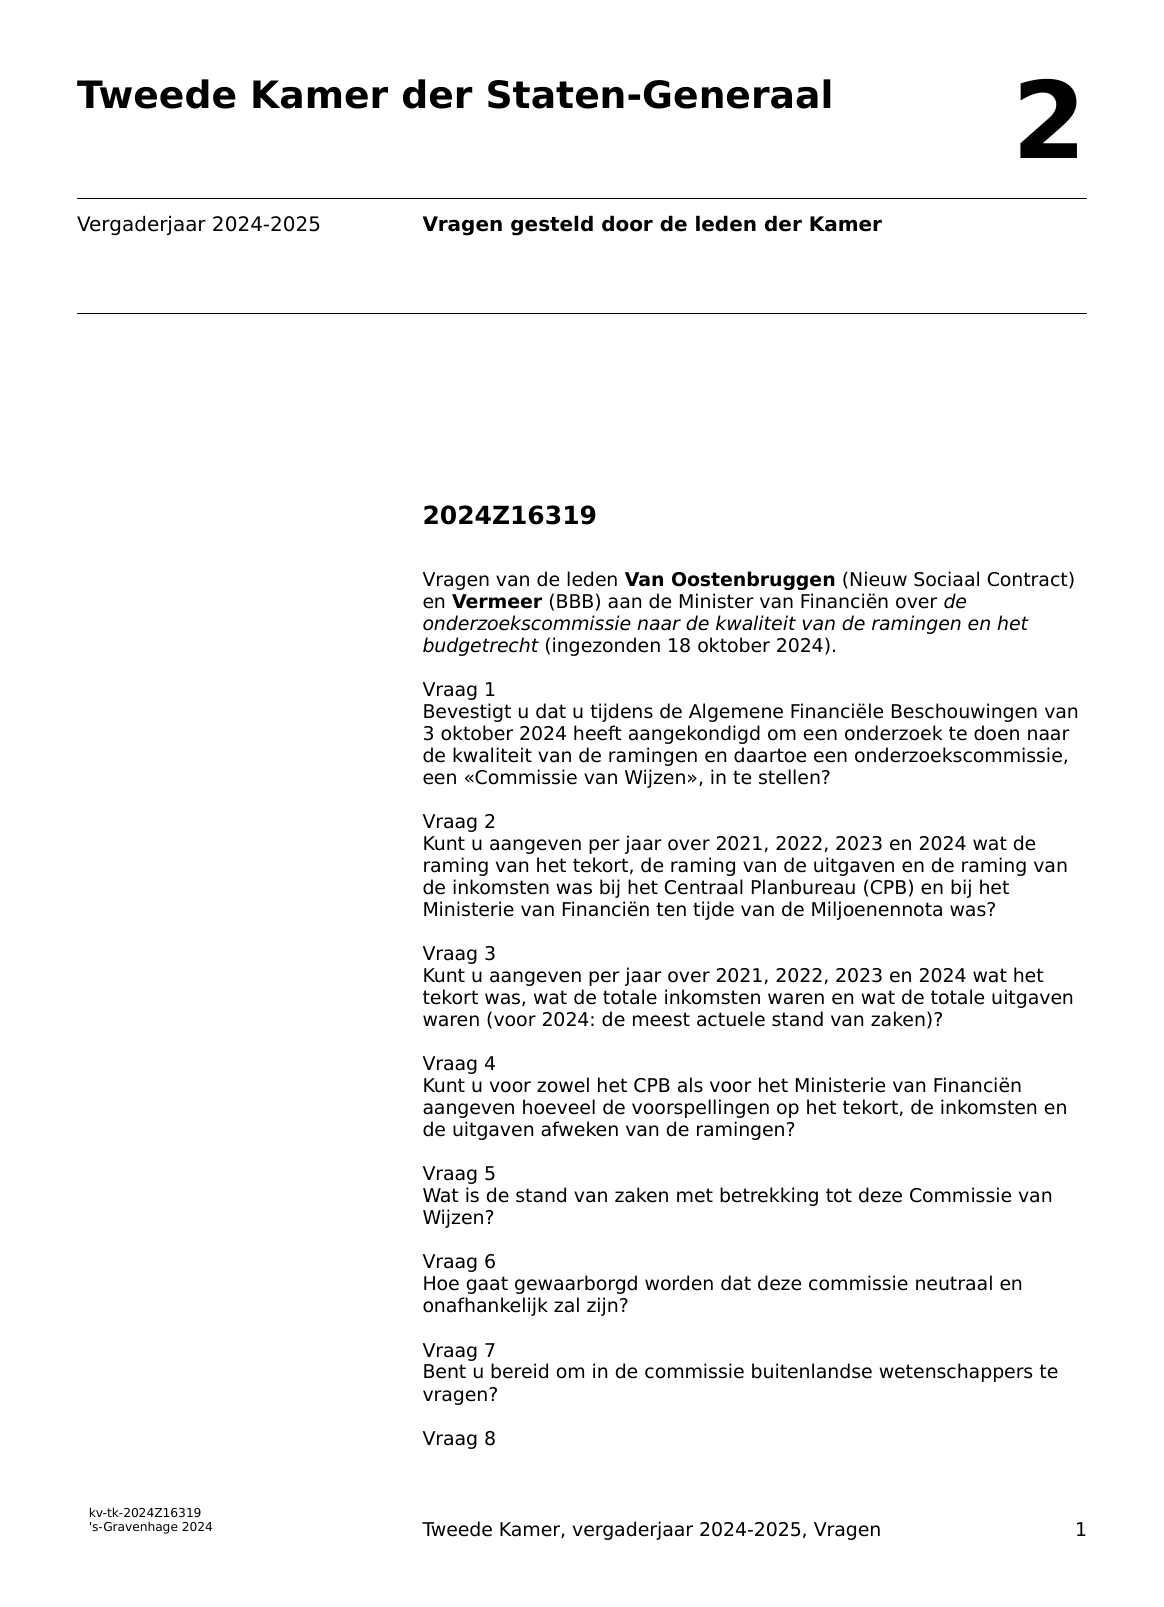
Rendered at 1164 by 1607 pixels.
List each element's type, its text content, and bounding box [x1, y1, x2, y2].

text Vraag 2 [422, 811, 1087, 833]
text Vraag 4 [422, 1053, 1087, 1075]
table_cell Vragen gesteld door de leden der Kamer [422, 199, 1087, 313]
text 's-Gravenhage 2024 [88, 1520, 323, 1534]
text Kunt u aangeven per jaar over 2021, 2022, 2023 en 2024 wat de raming van het tekort, de raming van de uitgaven en de raming van de inkomsten was bij het Centraal Planbureau (CPB) en bij het Ministerie van Financiën ten tijde van de Miljoenennota was? [422, 833, 1087, 921]
table_header 2 [886, 59, 1087, 198]
text Vraag 6 [422, 1251, 1087, 1273]
text Vraag 3 [422, 943, 1087, 965]
text Hoe gaat gewaarborgd worden dat deze commissie neutraal en onafhankelijk zal zijn? [422, 1273, 1087, 1317]
text Vraag 8 [422, 1428, 1087, 1449]
table_cell Vergaderjaar 2024-2025 [77, 199, 422, 313]
text Vraag 5 [422, 1163, 1087, 1185]
text Bevestigt u dat u tijdens de Algemene Financiële Beschouwingen van 3 oktober 2024 heeft aangekondigd om een onderzoek te doen naar de kwaliteit van de ramingen en daartoe een onderzoekscommissie, een «Commissie van Wijzen», in te stellen? [422, 701, 1087, 789]
text kv-tk-2024Z16319 [88, 1506, 323, 1520]
text Wat is de stand van zaken met betrekking tot deze Commissie van Wijzen? [422, 1185, 1087, 1229]
table_header Tweede Kamer der Staten-Generaal [77, 59, 886, 198]
text Bent u bereid om in de commissie buitenlandse wetenschappers te vragen? [422, 1361, 1087, 1405]
text 2024Z16319 [422, 501, 1087, 531]
text Vragen van de leden Van Oostenbruggen (Nieuw Sociaal Contract) en Vermeer (BBB) aan de Minister van Financiën over de onderzoekscommissie naar de kwaliteit van de ramingen en het budgetrecht (ingezonden 18 oktober 2024). [422, 569, 1087, 657]
text Vraag 7 [422, 1339, 1087, 1361]
text Kunt u aangeven per jaar over 2021, 2022, 2023 en 2024 wat het tekort was, wat de totale inkomsten waren en wat de totale uitgaven waren (voor 2024: de meest actuele stand van zaken)? [422, 965, 1087, 1031]
text Vraag 1 [422, 679, 1087, 701]
text Kunt u voor zowel het CPB als voor het Ministerie van Financiën aangeven hoeveel de voorspellingen op het tekort, de inkomsten en de uitgaven afweken van de ramingen? [422, 1075, 1087, 1141]
